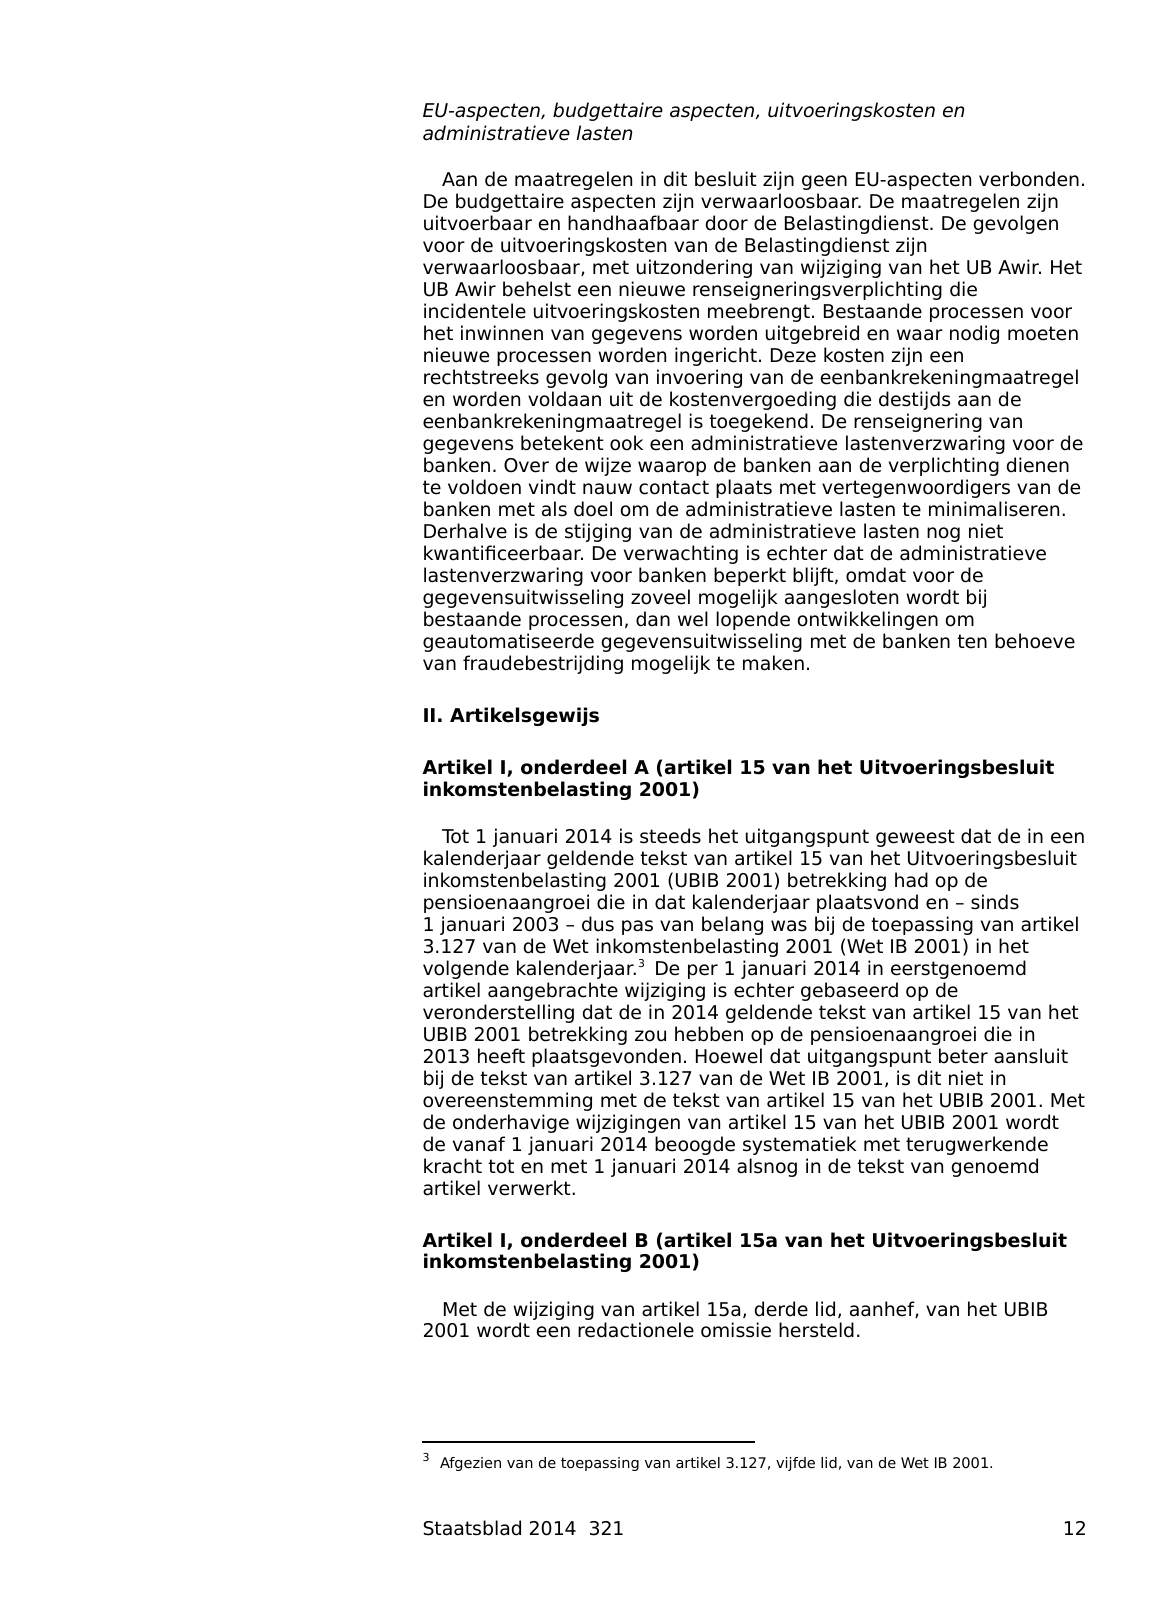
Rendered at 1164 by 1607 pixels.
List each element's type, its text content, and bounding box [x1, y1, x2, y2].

text Aan de maatregelen in dit besluit zijn geen EU-aspecten verbonden. De budgettaire aspecten zijn verwaarloosbaar. De maatregelen zijn uitvoerbaar en handhaafbaar door de Belastingdienst. De gevolgen voor de uitvoeringskosten van de Belastingdienst zijn verwaarloosbaar, met uitzondering van wijziging van het UB Awir. Het UB Awir behelst een nieuwe renseigneringsverplichting die incidentele uitvoeringskosten meebrengt. Bestaande processen voor het inwinnen van gegevens worden uitgebreid en waar nodig moeten nieuwe processen worden ingericht. Deze kosten zijn een rechtstreeks gevolg van invoering van de eenbankrekeningmaatregel en worden voldaan uit de kostenvergoeding die destijds aan de eenbankrekeningmaatregel is toegekend. De renseignering van gegevens betekent ook een administratieve lastenverzwaring voor de banken. Over de wijze waarop de banken aan de verplichting dienen te voldoen vindt nauw contact plaats met vertegenwoordigers van de banken met als doel om de administratieve lasten te minimaliseren. Derhalve is de stijging van de administratieve lasten nog niet kwantificeerbaar. De verwachting is echter dat de administratieve lastenverzwaring voor banken beperkt blijft, omdat voor de gegevensuitwisseling zoveel mogelijk aangesloten wordt bij bestaande processen, dan wel lopende ontwikkelingen om geautomatiseerde gegevensuitwisseling met de banken ten behoeve van fraudebestrijding mogelijk te maken. [422, 169, 1087, 675]
subtitle Artikel I, onderdeel B (artikel 15a van het Uitvoeringsbesluit inkomstenbelasting 2001) [422, 1229, 1087, 1273]
text Met de wijziging van artikel 15a, derde lid, aanhef, van het UBIB 2001 wordt een redactionele omissie hersteld. [422, 1298, 1087, 1342]
subtitle EU-aspecten, budgettaire aspecten, uitvoeringskosten en administratieve lasten [422, 100, 1087, 144]
subtitle Artikel I, onderdeel A (artikel 15 van het Uitvoeringsbesluit inkomstenbelasting 2001) [422, 757, 1087, 801]
subtitle II. Artikelsgewijs [422, 705, 1087, 727]
text Tot 1 januari 2014 is steeds het uitgangspunt geweest dat de in een kalenderjaar geldende tekst van artikel 15 van het Uitvoeringsbesluit inkomstenbelasting 2001 (UBIB 2001) betrekking had op de pensioenaangroei die in dat kalenderjaar plaatsvond en – sinds 1 januari 2003 – dus pas van belang was bij de toepassing van artikel 3.127 van de Wet inkomstenbelasting 2001 (Wet IB 2001) in het volgende kalenderjaar. De per 1 januari 2014 in eerstgenoemd artikel aangebrachte wijziging is echter gebaseerd op de veronderstelling dat de in 2014 geldende tekst van artikel 15 van het UBIB 2001 betrekking zou hebben op de pensioenaangroei die in 2013 heeft plaatsgevonden. Hoewel dat uitgangspunt beter aansluit bij de tekst van artikel 3.127 van de Wet IB 2001, is dit niet in overeenstemming met de tekst van artikel 15 van het UBIB 2001. Met de onderhavige wijzigingen van artikel 15 van het UBIB 2001 wordt de vanaf 1 januari 2014 beoogde systematiek met terugwerkende kracht tot en met 1 januari 2014 alsnog in de tekst van genoemd artikel verwerkt. [422, 826, 1087, 1199]
text Afgezien van de toepassing van artikel 3.127, vijfde lid, van de Wet IB 2001. [422, 1451, 1087, 1473]
